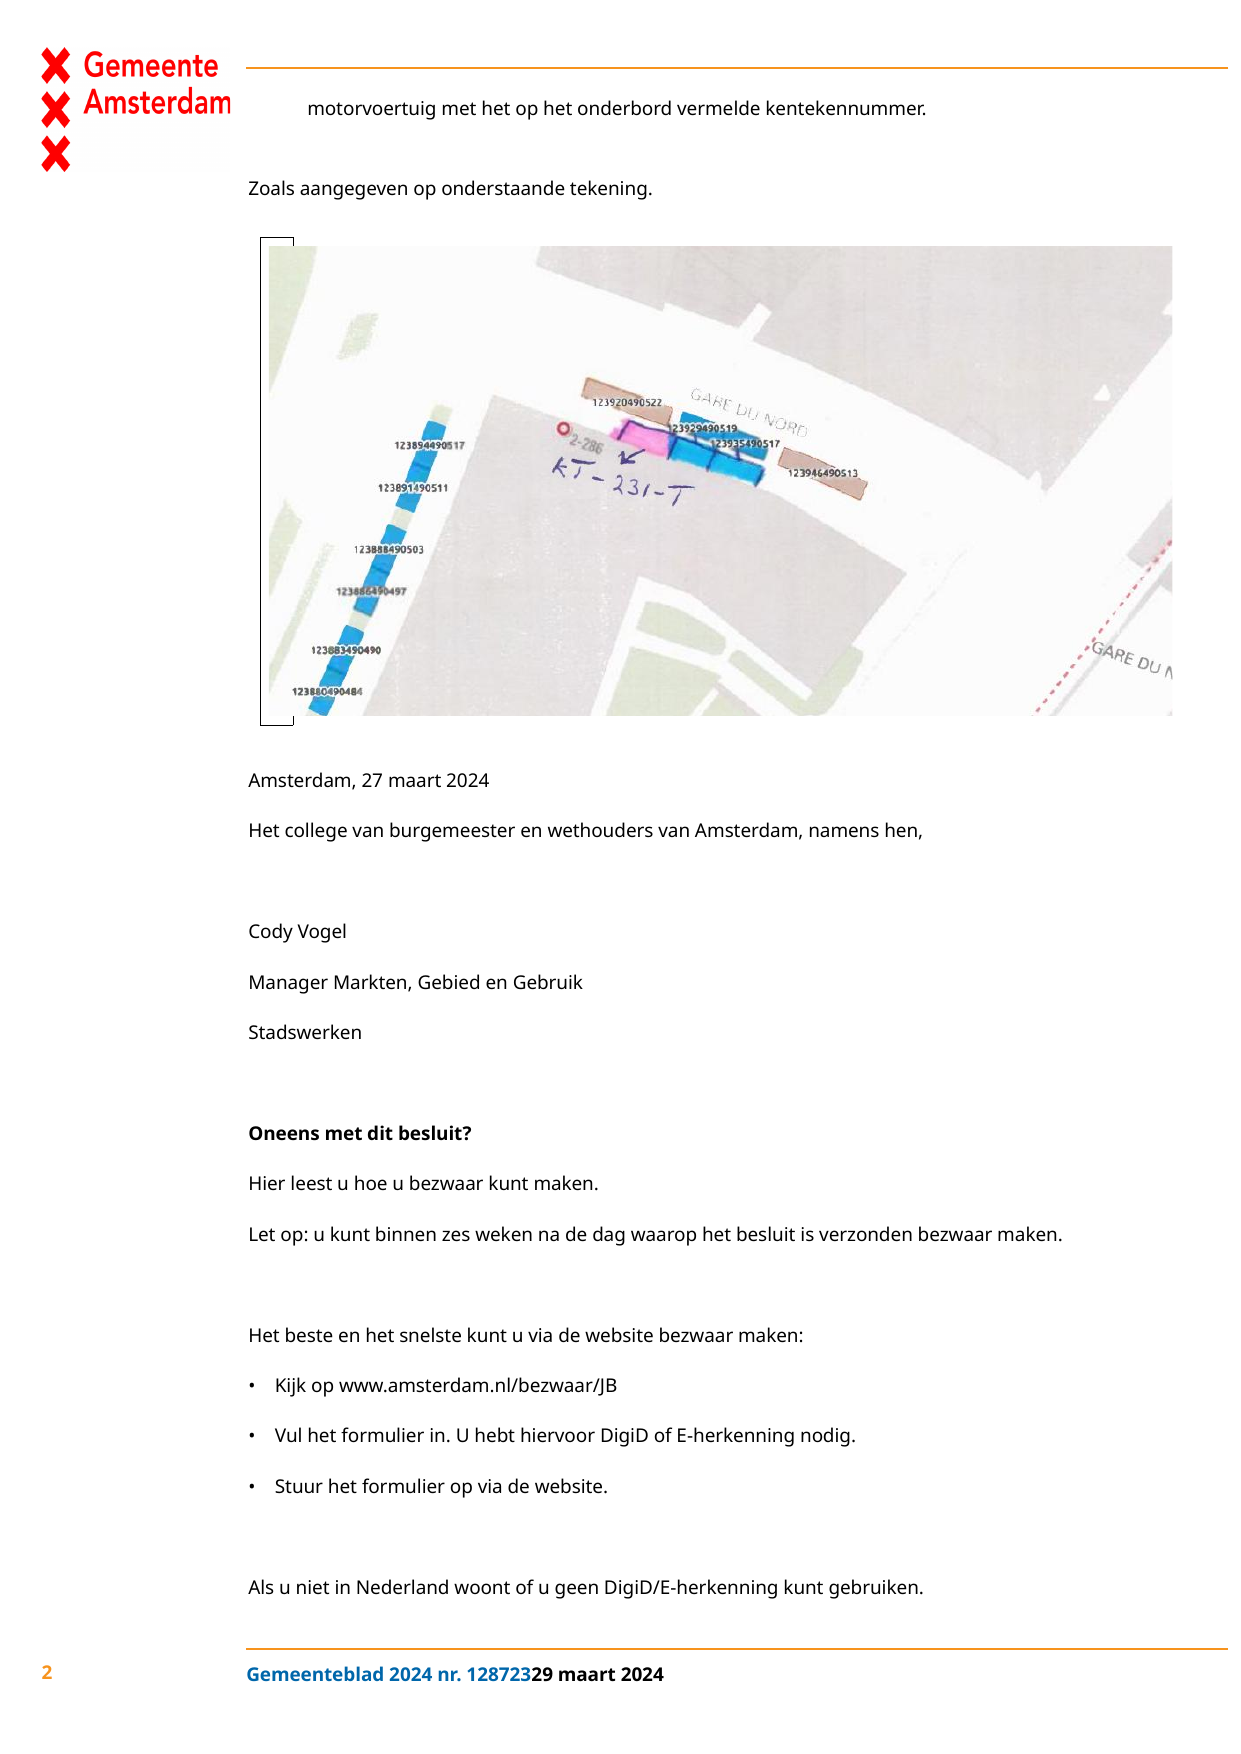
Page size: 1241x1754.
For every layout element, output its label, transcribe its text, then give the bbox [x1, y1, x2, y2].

list motorvoertuig met het op het onderbord vermelde kentekennummer. [248, 95, 1152, 121]
text Stadswerken [248, 1019, 1152, 1045]
text Amsterdam, 27 maart 2024 [248, 767, 1152, 793]
text • Stuur het formulier op via de website. [248, 1473, 1152, 1499]
text Het college van burgemeester en wethouders van Amsterdam, namens hen, [248, 818, 1152, 843]
text • Vul het formulier in. U hebt hiervoor DigiD of E-herkenning nodig. [248, 1423, 1152, 1448]
text Het beste en het snelste kunt u via de website bezwaar maken: [248, 1322, 1152, 1347]
text • Kijk op www.amsterdam.nl/bezwaar/JB [248, 1372, 1152, 1398]
text Let op: u kunt binnen zes weken na de dag waarop het besluit is verzonden bezwaar maken. [248, 1221, 1152, 1247]
picture [268, 246, 1173, 716]
picture [41, 47, 231, 172]
text Oneens met dit besluit? [248, 1120, 1152, 1146]
text Als u niet in Nederland woont of u geen DigiD/E-herkenning kunt gebruiken. [248, 1574, 1152, 1599]
text Hier leest u hoe u bezwaar kunt maken. [248, 1171, 1152, 1196]
text Cody Vogel [248, 918, 1152, 944]
text Zoals aangegeven op onderstaande tekening. [248, 175, 1152, 201]
text Manager Markten, Gebied en Gebruik [248, 969, 1152, 994]
